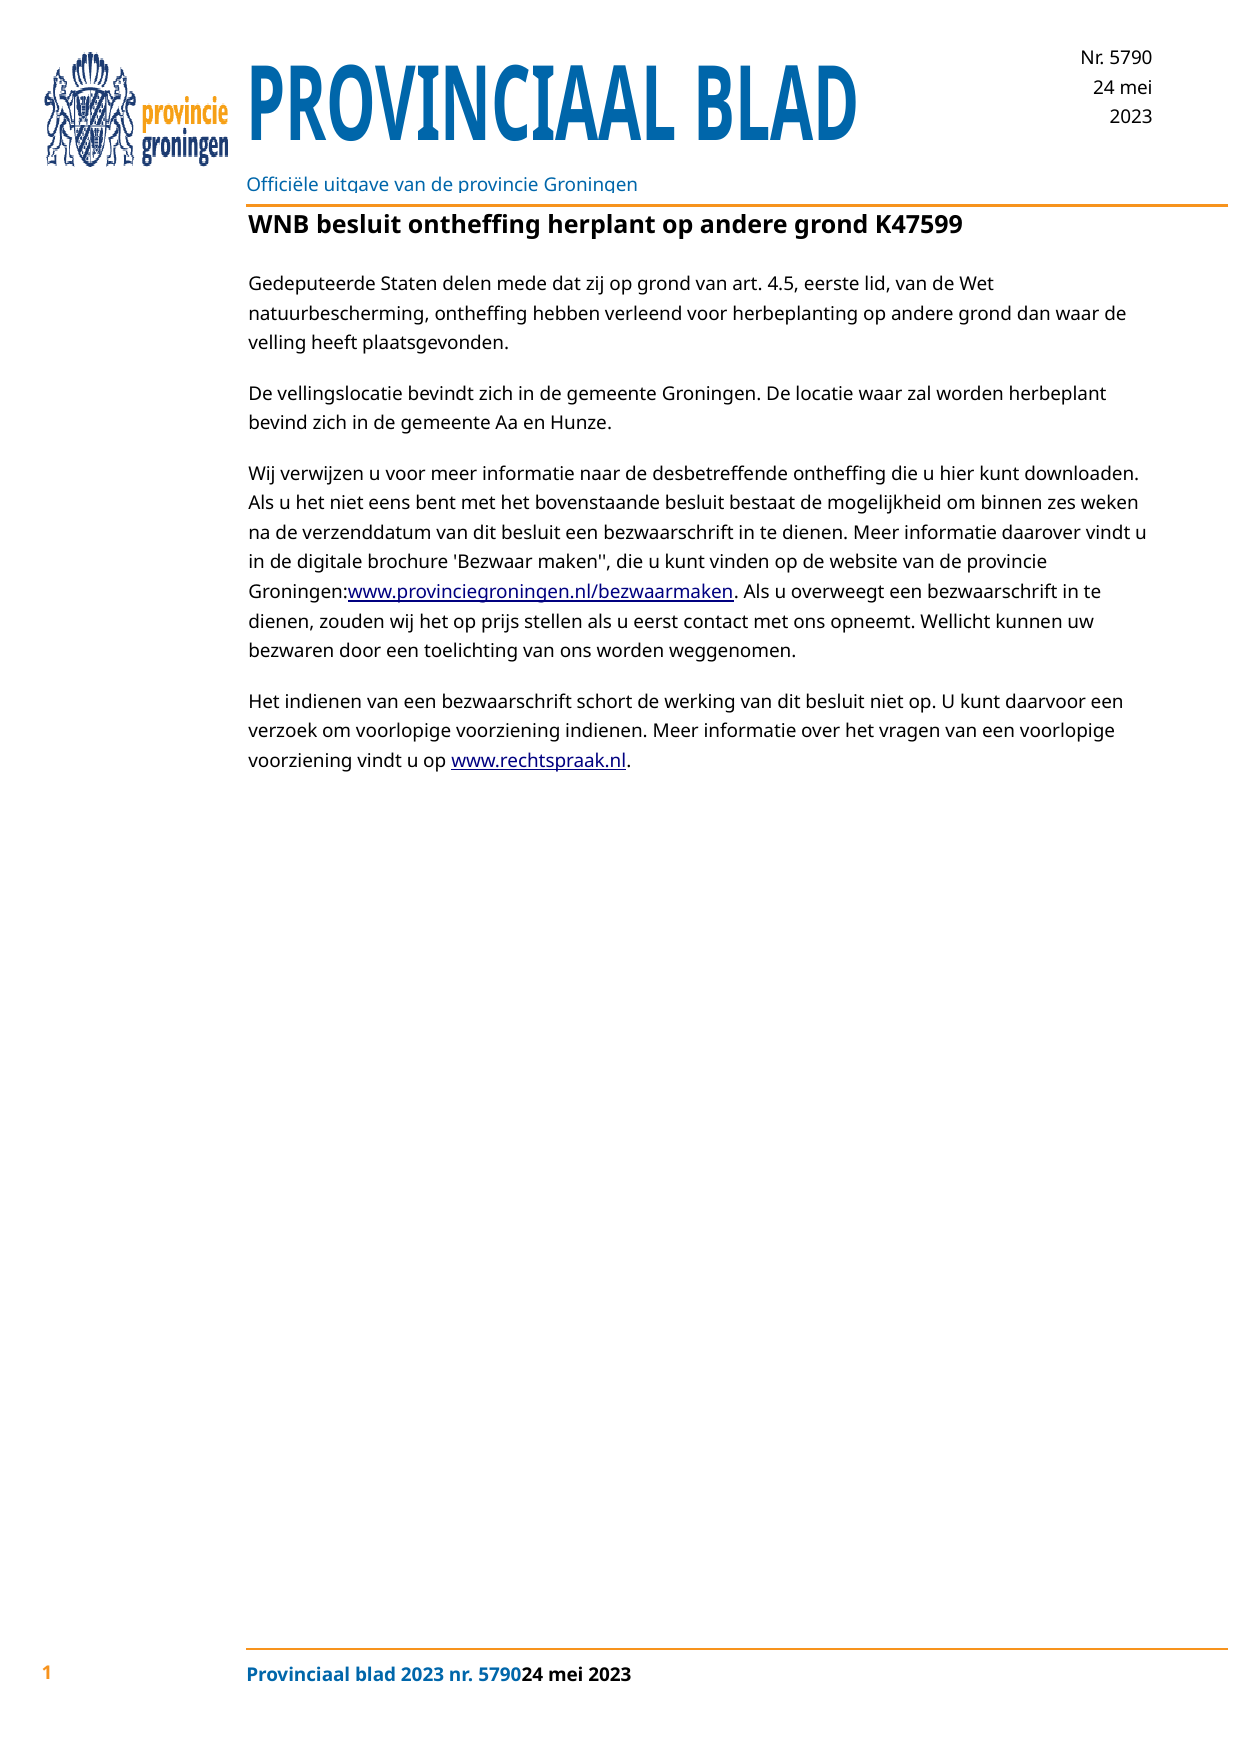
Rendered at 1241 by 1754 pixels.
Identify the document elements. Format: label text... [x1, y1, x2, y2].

text De vellingslocatie bevindt zich in de gemeente Groningen. De locatie waar zal worden herbeplant bevind zich in de gemeente Aa en Hunze. [248, 380, 1152, 435]
picture [41, 47, 231, 172]
text WNB besluit ontheffing herplant op andere grond K47599 [248, 207, 1152, 241]
text Het indienen van een bezwaarschrift schort de werking van dit besluit niet op. U kunt daarvoor een verzoek om voorlopige voorziening indienen. Meer informatie over het vragen van een voorlopige voorziening vindt u op www.rechtspraak.nl. [248, 688, 1152, 773]
text Gedeputeerde Staten delen mede dat zij op grond van art. 4.5, eerste lid, van de Wet natuurbescherming, ontheffing hebben verleend voor herbeplanting op andere grond dan waar de velling heeft plaatsgevonden. [248, 270, 1152, 355]
text Wij verwijzen u voor meer informatie naar de desbetreffende ontheffing die u hier kunt downloaden. Als u het niet eens bent met het bovenstaande besluit bestaat de mogelijkheid om binnen zes weken na de verzenddatum van dit besluit een bezwaarschrift in te dienen. Meer informatie daarover vindt u in de digitale brochure 'Bezwaar maken'', die u kunt vinden op de website van de provincie Groningen:www.provinciegroningen.nl/bezwaarmaken. Als u overweegt een bezwaarschrift in te dienen, zouden wij het op prijs stellen als u eerst contact met ons opneemt. Wellicht kunnen uw bezwaren door een toelichting van ons worden weggenomen. [248, 460, 1152, 663]
